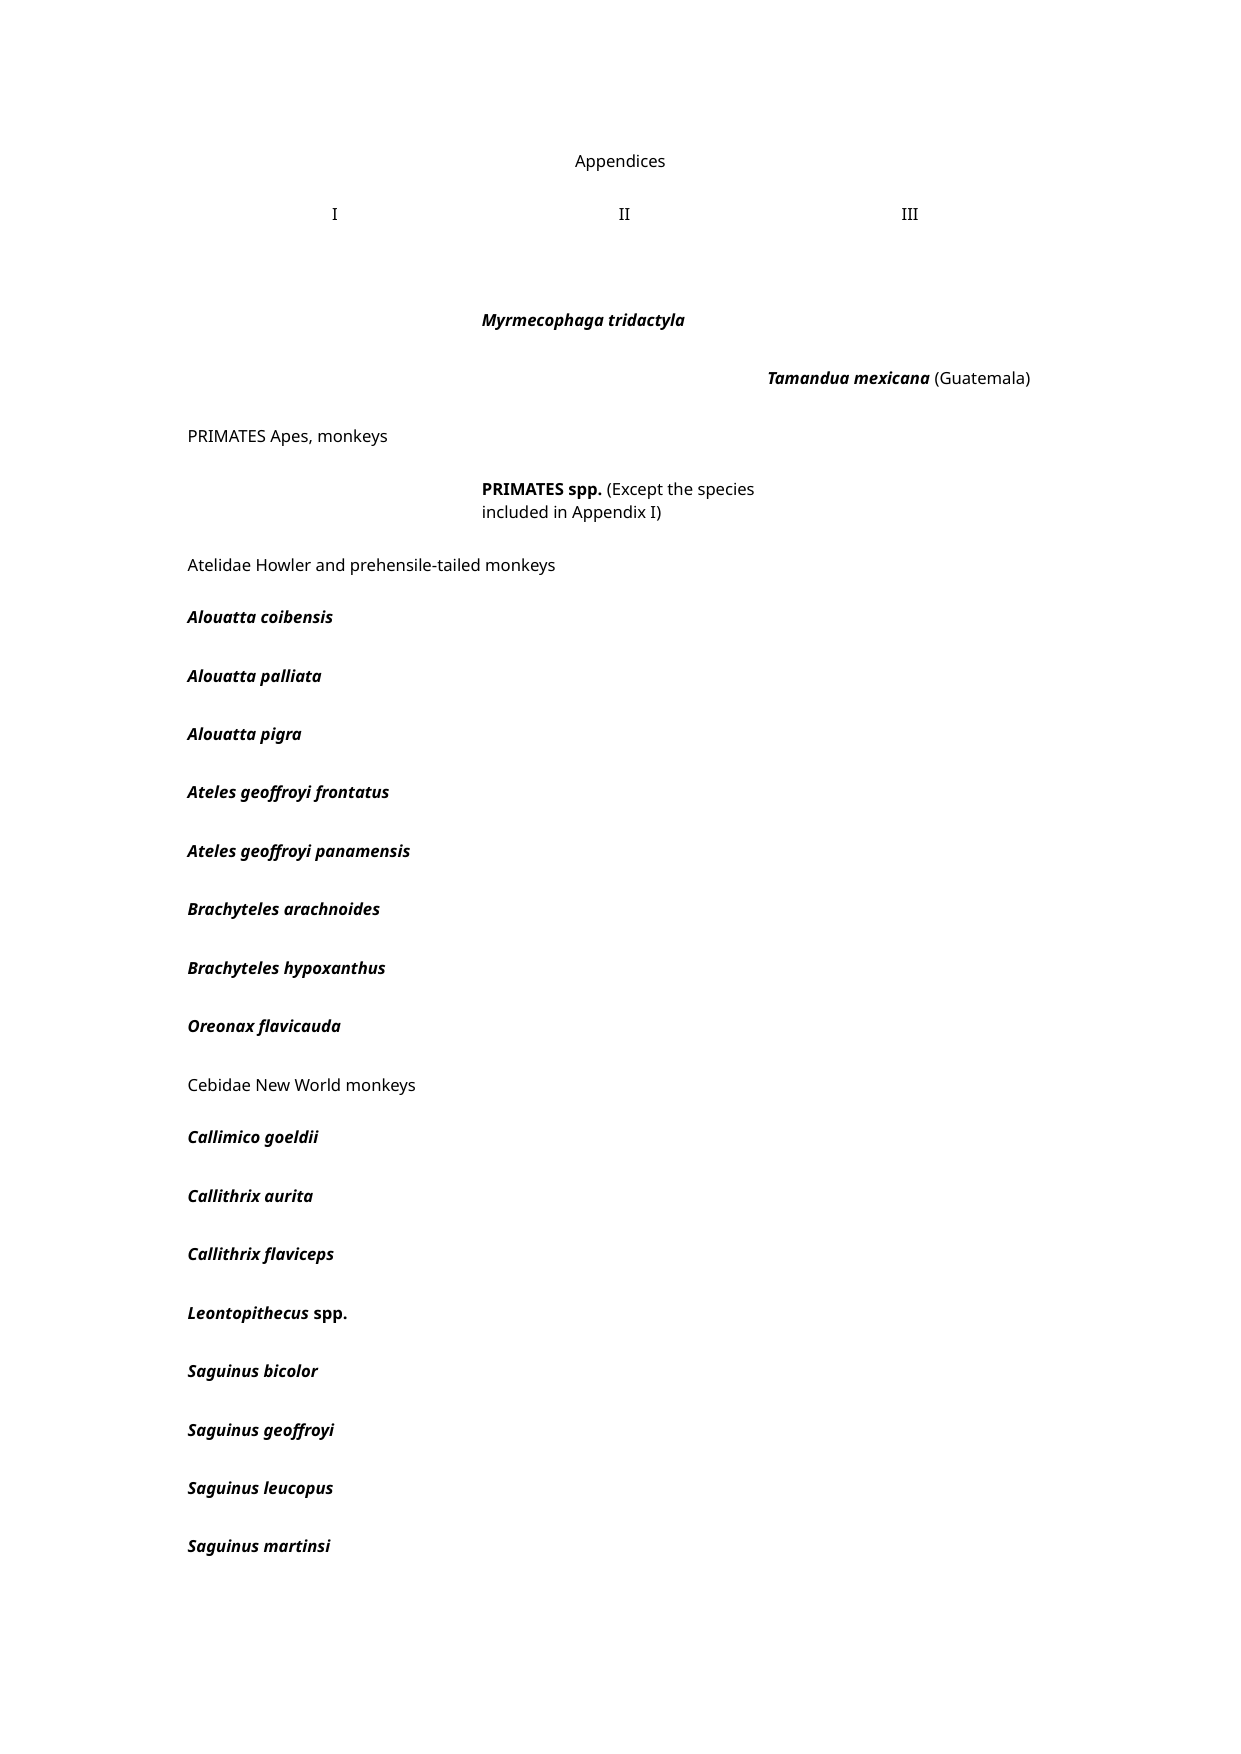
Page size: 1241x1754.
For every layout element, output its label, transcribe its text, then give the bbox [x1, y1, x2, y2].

table_cell [482, 1126, 767, 1184]
table_cell Cebidae New World monkeys [188, 1073, 1053, 1126]
table_cell Myrmecophaga tridactyla [482, 308, 767, 367]
table_cell I [188, 203, 482, 255]
table_cell PRIMATES Apes, monkeys [188, 425, 1053, 478]
table_cell [482, 840, 767, 898]
table_cell [482, 1185, 767, 1243]
table_cell Callithrix flaviceps [188, 1243, 482, 1301]
table_cell [482, 1301, 767, 1360]
table_cell III [767, 203, 1053, 255]
table_cell [767, 781, 1053, 839]
table_cell [482, 1360, 767, 1418]
table_cell Tamandua mexicana (Guatemala) [767, 367, 1053, 425]
table_cell Leontopithecus spp. [188, 1301, 482, 1360]
table_cell Callimico goeldii [188, 1126, 482, 1184]
table_cell Saguinus bicolor [188, 1360, 482, 1418]
table_cell [767, 1015, 1053, 1073]
table_cell Ateles geoffroyi frontatus [188, 781, 482, 839]
table_cell [482, 606, 767, 664]
table_cell [188, 367, 482, 425]
table_cell [767, 308, 1053, 367]
table_cell [767, 1535, 1053, 1593]
table_cell Saguinus leucopus [188, 1477, 482, 1535]
table_cell [767, 723, 1053, 781]
table_cell Oreonax flavicauda [188, 1015, 482, 1073]
table_cell [767, 1477, 1053, 1535]
table_cell [767, 1301, 1053, 1360]
table_cell II [482, 203, 767, 255]
table_cell [767, 478, 1053, 553]
table_cell PRIMATES spp. (Except the species included in Appendix I) [482, 478, 767, 553]
table_cell [482, 1535, 767, 1593]
table_cell Ateles geoffroyi panamensis [188, 840, 482, 898]
table_header Appendices [188, 150, 1053, 203]
table_cell [767, 956, 1053, 1015]
table_cell Saguinus geoffroyi [188, 1418, 482, 1477]
table_cell [767, 1185, 1053, 1243]
table_cell [482, 956, 767, 1015]
table_cell [767, 1126, 1053, 1184]
table_cell [767, 1360, 1053, 1418]
table_cell [188, 255, 1053, 308]
table_cell Alouatta pigra [188, 723, 482, 781]
table_cell [767, 898, 1053, 956]
table_cell Alouatta coibensis [188, 606, 482, 664]
table_cell Brachyteles hypoxanthus [188, 956, 482, 1015]
table_cell Alouatta palliata [188, 664, 482, 723]
table_cell [482, 1015, 767, 1073]
table_cell [767, 840, 1053, 898]
table_cell [482, 1477, 767, 1535]
table_cell [482, 367, 767, 425]
table_cell [482, 1243, 767, 1301]
table_cell Callithrix aurita [188, 1185, 482, 1243]
table_cell [767, 606, 1053, 664]
table_cell Brachyteles arachnoides [188, 898, 482, 956]
table_cell Saguinus martinsi [188, 1535, 482, 1593]
table_cell [767, 1243, 1053, 1301]
table_cell [482, 898, 767, 956]
table_cell [188, 308, 482, 367]
table_cell Atelidae Howler and prehensile-tailed monkeys [188, 553, 1053, 606]
table_cell [767, 1418, 1053, 1477]
table_cell [767, 664, 1053, 723]
table_cell [482, 723, 767, 781]
table_cell [482, 664, 767, 723]
table_cell [188, 478, 482, 553]
table_cell [482, 781, 767, 839]
table_cell [482, 1418, 767, 1477]
